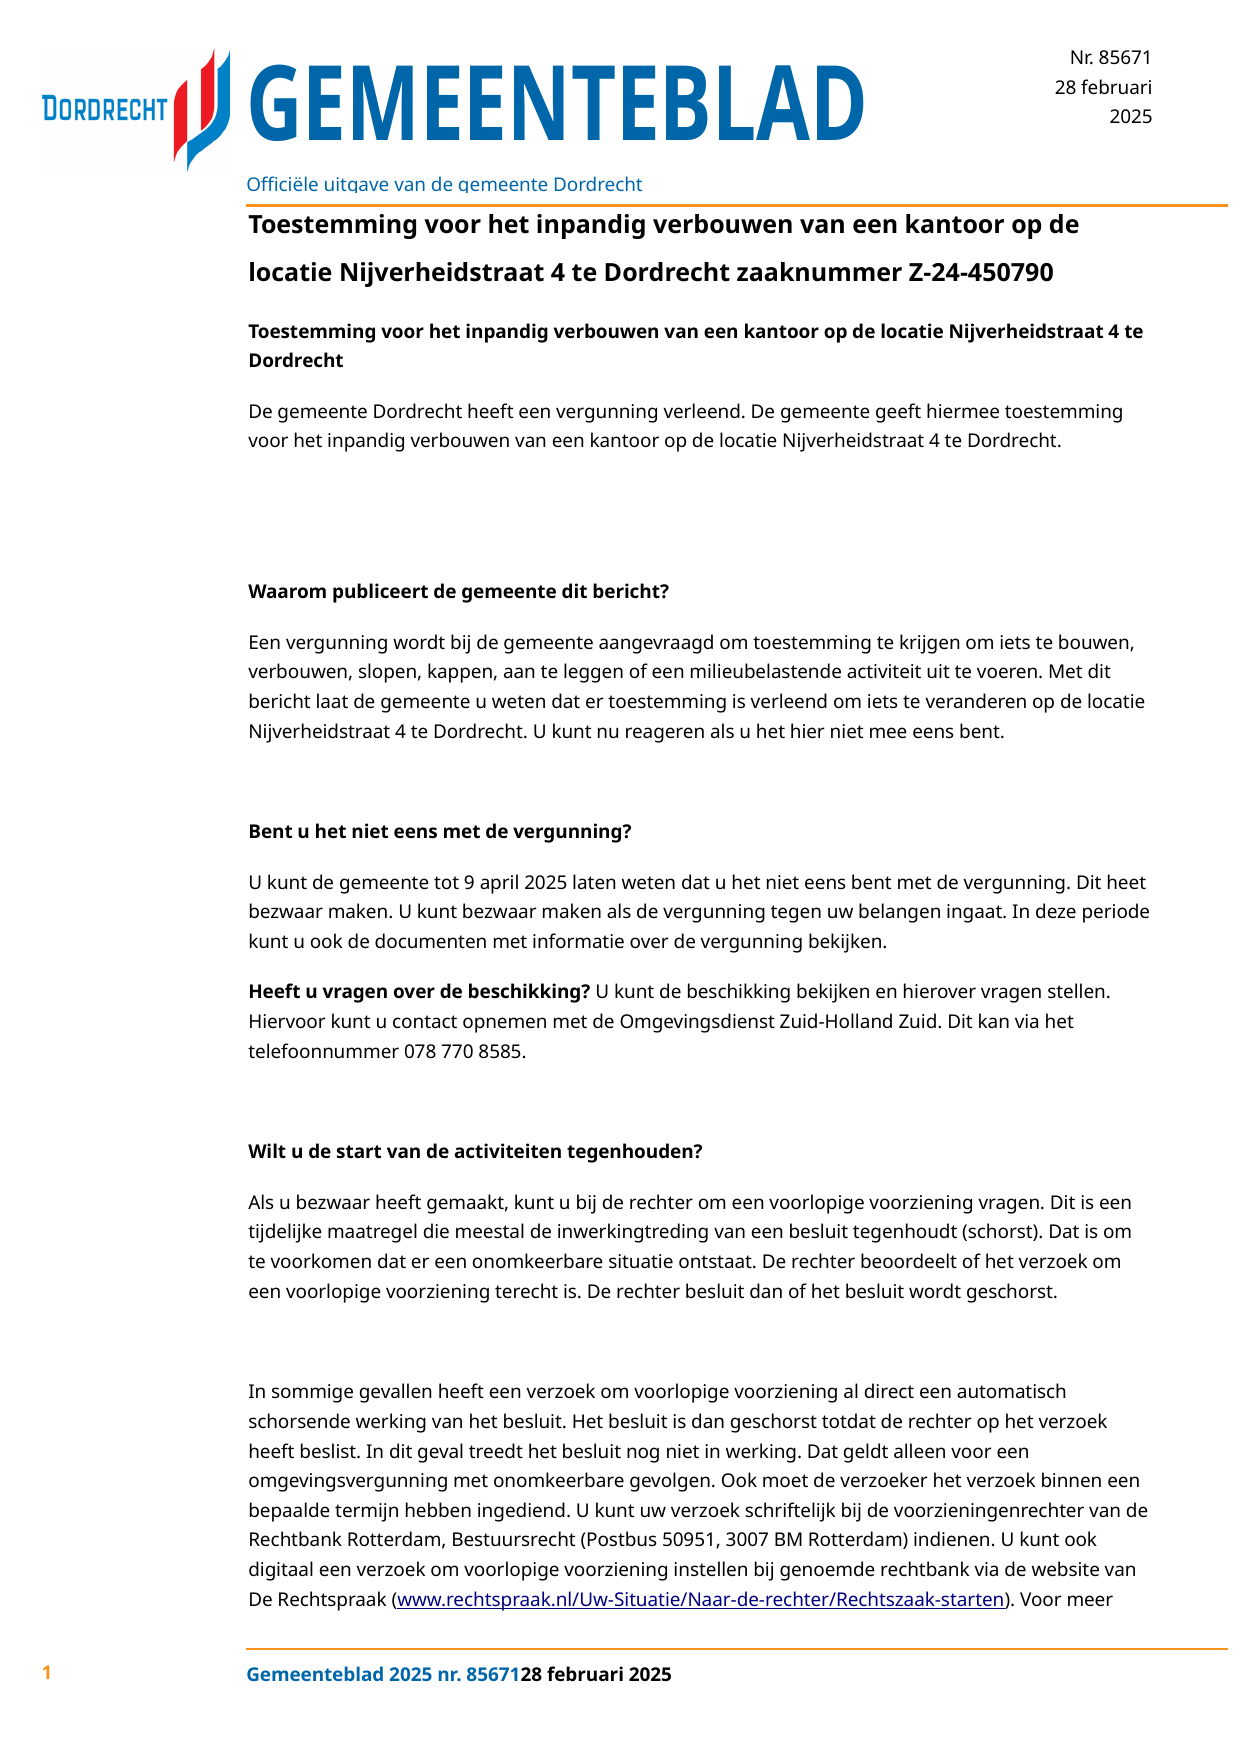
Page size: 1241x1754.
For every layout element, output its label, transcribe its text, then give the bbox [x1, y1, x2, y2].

text U kunt de gemeente tot 9 april 2025 laten weten dat u het niet eens bent met de vergunning. Dit heet bezwaar maken. U kunt bezwaar maken als de vergunning tegen uw belangen ingaat. In deze periode kunt u ook de documenten met informatie over de vergunning bekijken. [248, 869, 1152, 954]
text Als u bezwaar heeft gemaakt, kunt u bij de rechter om een voorlopige voorziening vragen. Dit is een tijdelijke maatregel die meestal de inwerkingtreding van een besluit tegenhoudt (schorst). Dat is om te voorkomen dat er een onomkeerbare situatie ontstaat. De rechter beoordeelt of het verzoek om een voorlopige voorziening terecht is. De rechter besluit dan of het besluit wordt geschorst. [248, 1189, 1152, 1304]
text Heeft u vragen over de beschikking? U kunt de beschikking bekijken en hierover vragen stellen. Hiervoor kunt u contact opnemen met de Omgevingsdienst Zuid-Holland Zuid. Dit kan via het telefoonnummer 078 770 8585. [248, 979, 1152, 1064]
text Een vergunning wordt bij de gemeente aangevraagd om toestemming te krijgen om iets te bouwen, verbouwen, slopen, kappen, aan te leggen of een milieubelastende activiteit uit te voeren. Met dit bericht laat de gemeente u weten dat er toestemming is verleend om iets te veranderen op de locatie Nijverheidstraat 4 te Dordrecht. U kunt nu reageren als u het hier niet mee eens bent. [248, 629, 1152, 744]
text Wilt u de start van de activiteiten tegenhouden? [248, 1139, 1152, 1164]
text In sommige gevallen heeft een verzoek om voorlopige voorziening al direct een automatisch schorsende werking van het besluit. Het besluit is dan geschorst totdat de rechter op het verzoek heeft beslist. In dit geval treedt het besluit nog niet in werking. Dat geldt alleen voor een omgevingsvergunning met onomkeerbare gevolgen. Ook moet de verzoeker het verzoek binnen een bepaalde termijn hebben ingediend. U kunt uw verzoek schriftelijk bij de voorzieningenrechter van de Rechtbank Rotterdam, Bestuursrecht (Postbus 50951, 3007 BM Rotterdam) indienen. U kunt ook digitaal een verzoek om voorlopige voorziening instellen bij genoemde rechtbank via de website van De Rechtspraak (www.rechtspraak.nl/Uw-Situatie/Naar-de-rechter/Rechtszaak-starten). Voor meer [248, 1379, 1152, 1612]
text Bent u het niet eens met de vergunning? [248, 819, 1152, 844]
text Toestemming voor het inpandig verbouwen van een kantoor op de locatie Nijverheidstraat 4 te Dordrecht [248, 318, 1152, 373]
text Waarom publiceert de gemeente dit bericht? [248, 579, 1152, 604]
text Toestemming voor het inpandig verbouwen van een kantoor op de locatie Nijverheidstraat 4 te Dordrecht zaaknummer Z-24-450790 [248, 207, 1152, 288]
text De gemeente Dordrecht heeft een vergunning verleend. De gemeente geeft hiermee toestemming voor het inpandig verbouwen van een kantoor op de locatie Nijverheidstraat 4 te Dordrecht. [248, 398, 1152, 453]
picture [41, 47, 231, 172]
